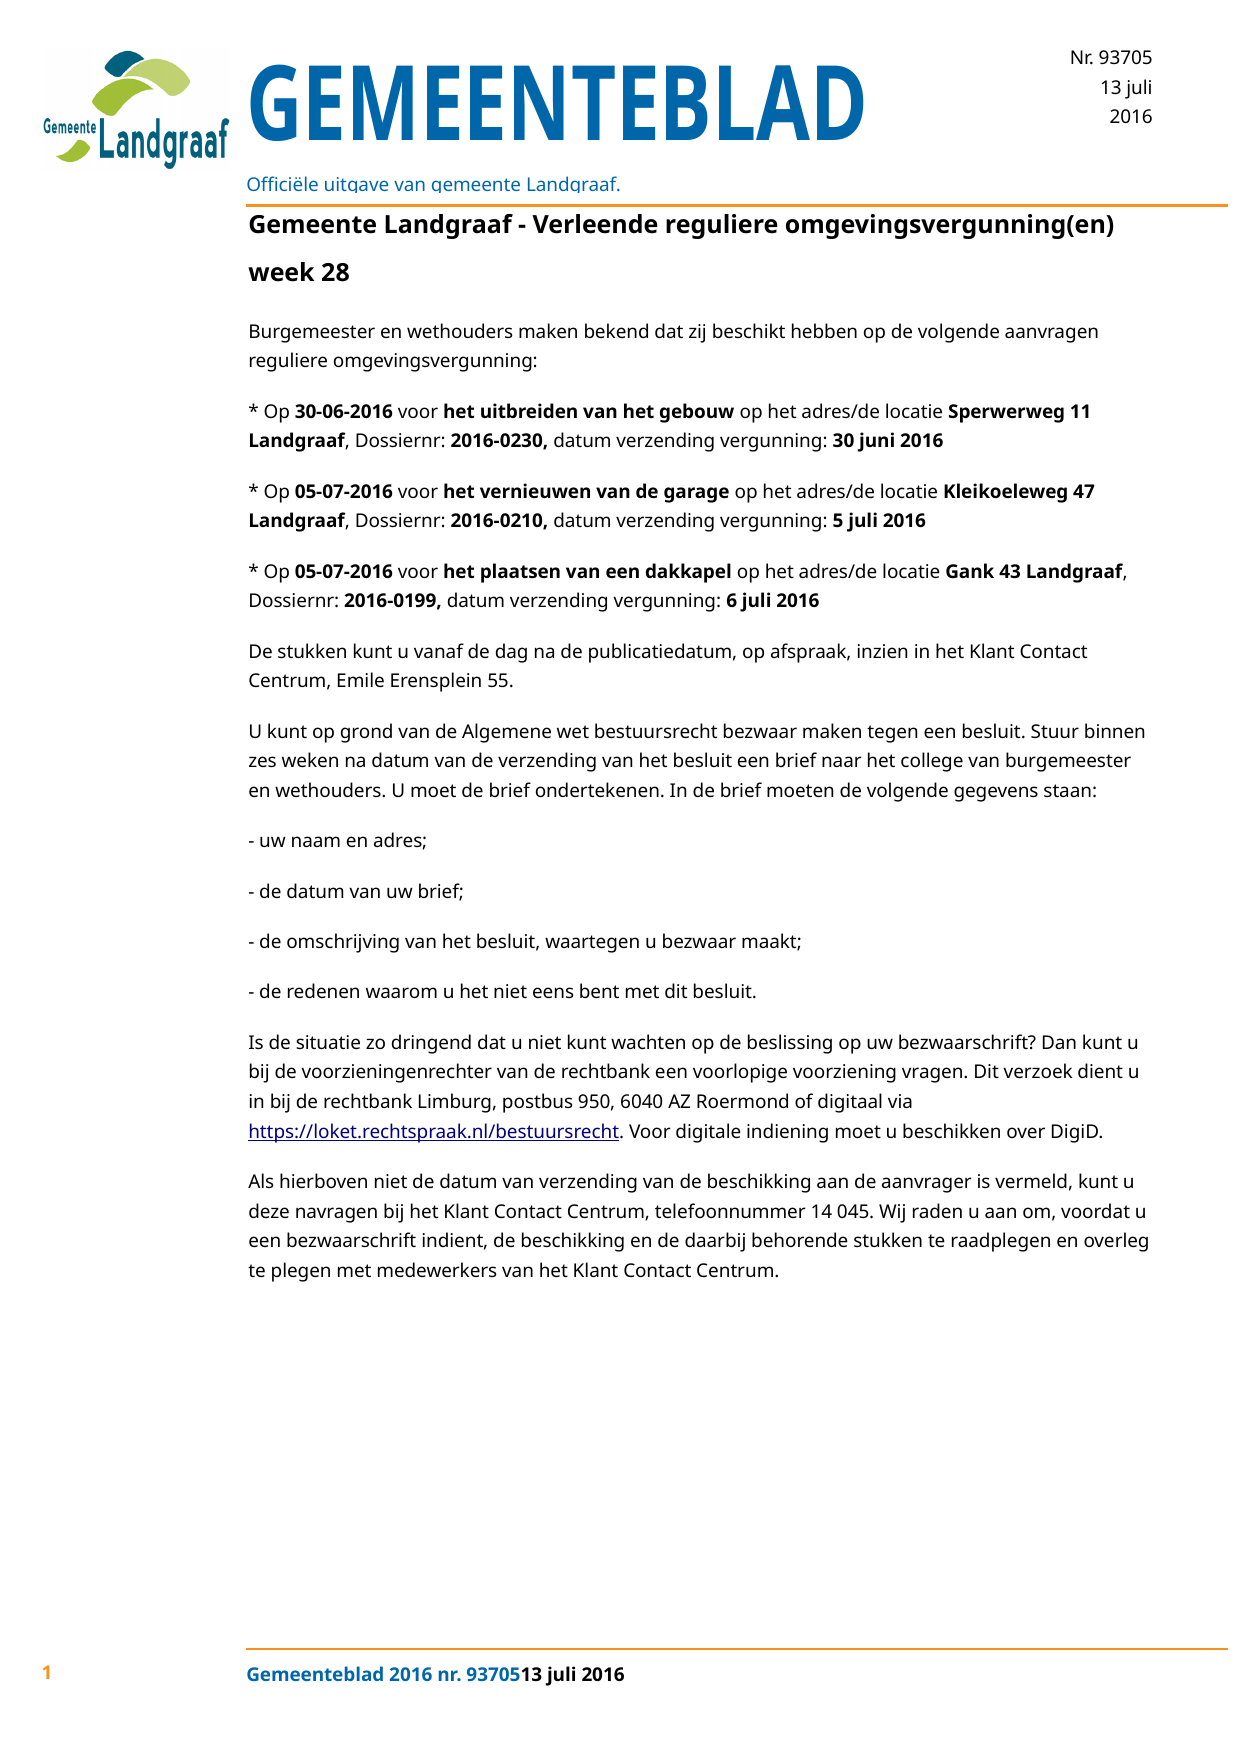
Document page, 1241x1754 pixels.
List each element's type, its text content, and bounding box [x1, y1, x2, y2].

text De stukken kunt u vanaf de dag na de publicatiedatum, op afspraak, inzien in het Klant Contact Centrum, Emile Erensplein 55. [248, 638, 1152, 693]
text * Op 30-06-2016 voor het uitbreiden van het gebouw op het adres/de locatie Sperwerweg 11 Landgraaf, Dossiernr: 2016-0230, datum verzending vergunning: 30 juni 2016 [248, 398, 1152, 453]
picture [41, 47, 231, 172]
text Burgemeester en wethouders maken bekend dat zij beschikt hebben op de volgende aanvragen reguliere omgevingsvergunning: [248, 318, 1152, 373]
text Als hierboven niet de datum van verzending van de beschikking aan de aanvrager is vermeld, kunt u deze navragen bij het Klant Contact Centrum, telefoonnummer 14 045. Wij raden u aan om, voordat u een bezwaarschrift indient, de beschikking en de daarbij behorende stukken te raadplegen en overleg te plegen met medewerkers van het Klant Contact Centrum. [248, 1168, 1152, 1283]
text - de datum van uw brief; [248, 878, 1152, 904]
text U kunt op grond van de Algemene wet bestuursrecht bezwaar maken tegen een besluit. Stuur binnen zes weken na datum van de verzending van het besluit een brief naar het college van burgemeester en wethouders. U moet de brief ondertekenen. In de brief moeten de volgende gegevens staan: [248, 718, 1152, 803]
text * Op 05-07-2016 voor het plaatsen van een dakkapel op het adres/de locatie Gank 43 Landgraaf, Dossiernr: 2016-0199, datum verzending vergunning: 6 juli 2016 [248, 558, 1152, 613]
text Gemeente Landgraaf - Verleende reguliere omgevingsvergunning(en) week 28 [248, 207, 1152, 288]
text - de redenen waarom u het niet eens bent met dit besluit. [248, 979, 1152, 1004]
text - uw naam en adres; [248, 827, 1152, 853]
text Is de situatie zo dringend dat u niet kunt wachten op de beslissing op uw bezwaarschrift? Dan kunt u bij de voorzieningenrechter van de rechtbank een voorlopige voorziening vragen. Dit verzoek dient u in bij de rechtbank Limburg, postbus 950, 6040 AZ Roermond of digitaal via https://loket.rechtspraak.nl/bestuursrecht. Voor digitale indiening moet u beschikken over DigiD. [248, 1029, 1152, 1144]
text * Op 05-07-2016 voor het vernieuwen van de garage op het adres/de locatie Kleikoeleweg 47 Landgraaf, Dossiernr: 2016-0210, datum verzending vergunning: 5 juli 2016 [248, 478, 1152, 533]
text - de omschrijving van het besluit, waartegen u bezwaar maakt; [248, 928, 1152, 954]
